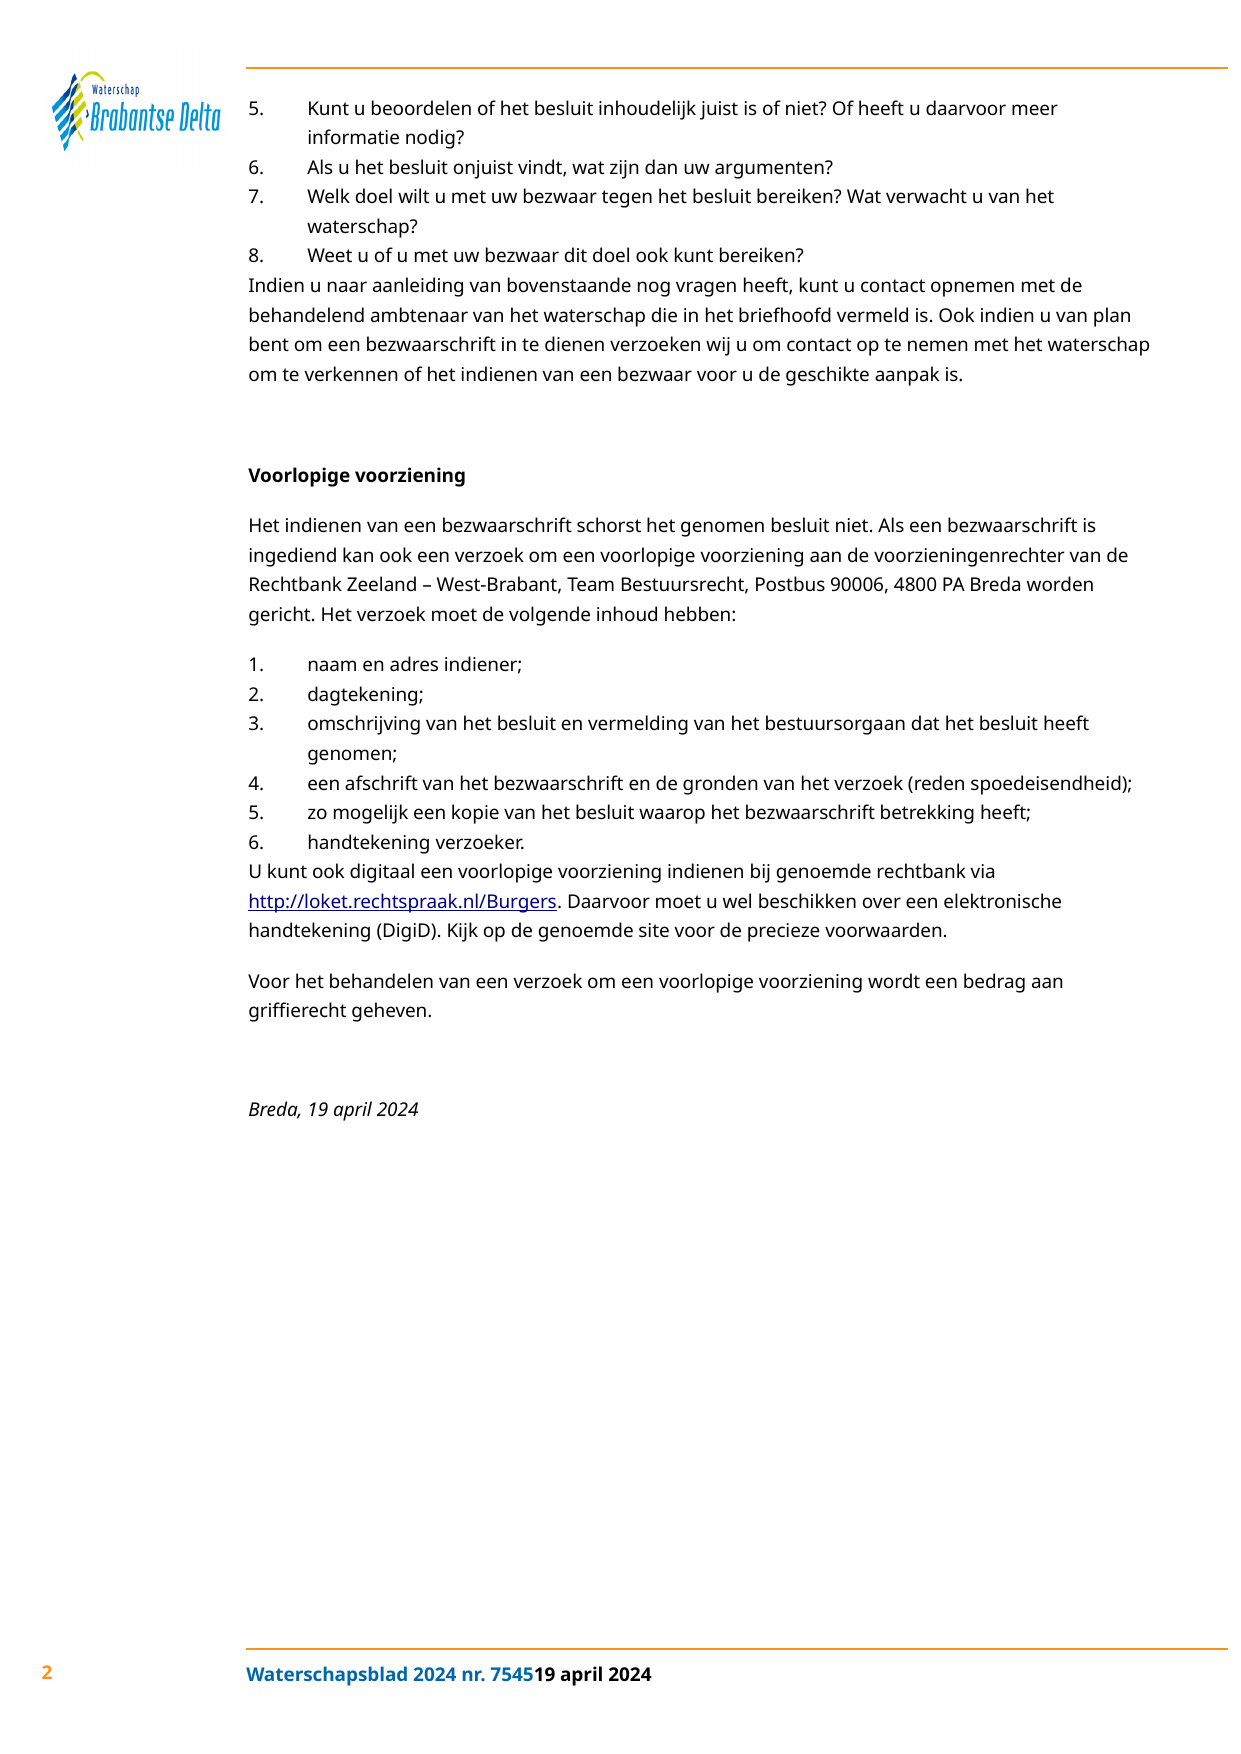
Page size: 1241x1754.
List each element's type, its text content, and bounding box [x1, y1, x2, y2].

text Voorlopige voorziening [248, 462, 1152, 488]
text Indien u naar aanleiding van bovenstaande nog vragen heeft, kunt u contact opnemen met de behandelend ambtenaar van het waterschap die in het briefhoofd vermeld is. Ook indien u van plan bent om een bezwaarschrift in te dienen verzoeken wij u om contact op te nemen met het waterschap om te verkennen of het indienen van een bezwaar voor u de geschikte aanpak is. [248, 272, 1152, 387]
text U kunt ook digitaal een voorlopige voorziening indienen bij genoemde rechtbank via http://loket.rechtspraak.nl/Burgers. Daarvoor moet u wel beschikken over een elektronische handtekening (DigiD). Kijk op de genoemde site voor de precieze voorwaarden. [248, 858, 1152, 943]
list zo mogelijk een kopie van het besluit waarop het bezwaarschrift betrekking heeft; [248, 799, 1152, 825]
list Kunt u beoordelen of het besluit inhoudelijk juist is of niet? Of heeft u daarvoor meer informatie nodig? [248, 95, 1152, 150]
text Breda, 19 april 2024 [248, 1096, 1152, 1122]
list naam en adres indiener; [248, 651, 1152, 677]
text Voor het behandelen van een verzoek om een voorlopige voorziening wordt een bedrag aan griffierecht geheven. [248, 968, 1152, 1023]
picture [41, 47, 231, 172]
text Het indienen van een bezwaarschrift schorst het genomen besluit niet. Als een bezwaarschrift is ingediend kan ook een verzoek om een voorlopige voorziening aan de voorzieningenrechter van de Rechtbank Zeeland – West-Brabant, Team Bestuursrecht, Postbus 90006, 4800 PA Breda worden gericht. Het verzoek moet de volgende inhoud hebben: [248, 512, 1152, 627]
list dagtekening; [248, 681, 1152, 707]
list Welk doel wilt u met uw bezwaar tegen het besluit bereiken? Wat verwacht u van het waterschap? [248, 183, 1152, 239]
list omschrijving van het besluit en vermelding van het bestuursorgaan dat het besluit heeft genomen; [248, 711, 1152, 766]
list handtekening verzoeker. [248, 829, 1152, 855]
list een afschrift van het bezwaarschrift en de gronden van het verzoek (reden spoedeisendheid); [248, 770, 1152, 796]
list Weet u of u met uw bezwaar dit doel ook kunt bereiken? [248, 243, 1152, 268]
list Als u het besluit onjuist vindt, wat zijn dan uw argumenten? [248, 154, 1152, 180]
